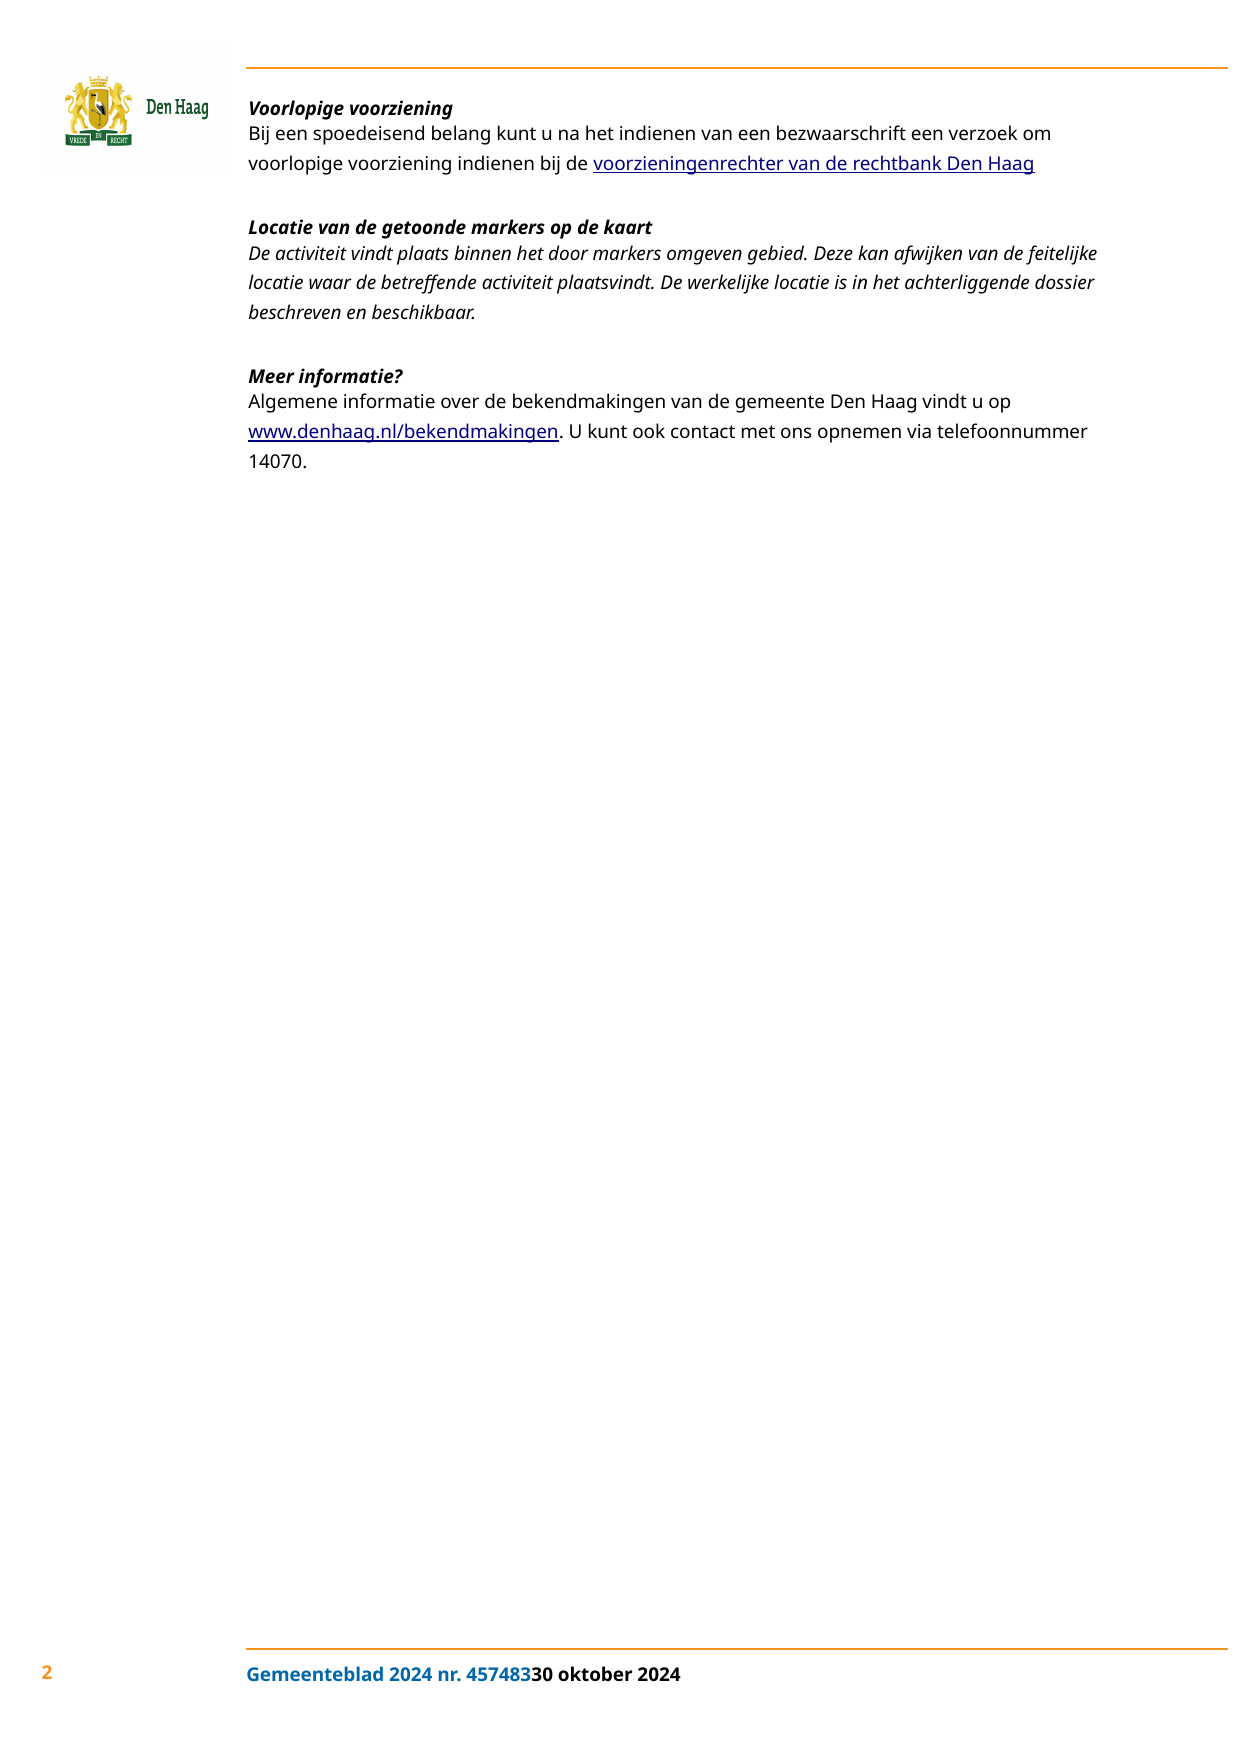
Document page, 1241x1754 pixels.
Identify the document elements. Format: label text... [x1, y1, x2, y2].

text De activiteit vindt plaats binnen het door markers omgeven gebied. Deze kan afwijken van de feitelijke locatie waar de betreffende activiteit plaatsvindt. De werkelijke locatie is in het achterliggende dossier beschreven en beschikbaar. [248, 240, 1152, 325]
text Voorlopige voorziening [248, 95, 1152, 121]
text Algemene informatie over de bekendmakingen van de gemeente Den Haag vindt u op www.denhaag.nl/bekendmakingen. U kunt ook contact met ons opnemen via telefoonnummer 14070. [248, 389, 1152, 473]
text Meer informatie? [248, 363, 1152, 389]
text Locatie van de getoonde markers op de kaart [248, 214, 1152, 240]
text Bij een spoedeisend belang kunt u na het indienen van een bezwaarschrift een verzoek om voorlopige voorziening indienen bij de voorzieningenrechter van de rechtbank Den Haag [248, 121, 1152, 176]
picture [41, 47, 231, 172]
